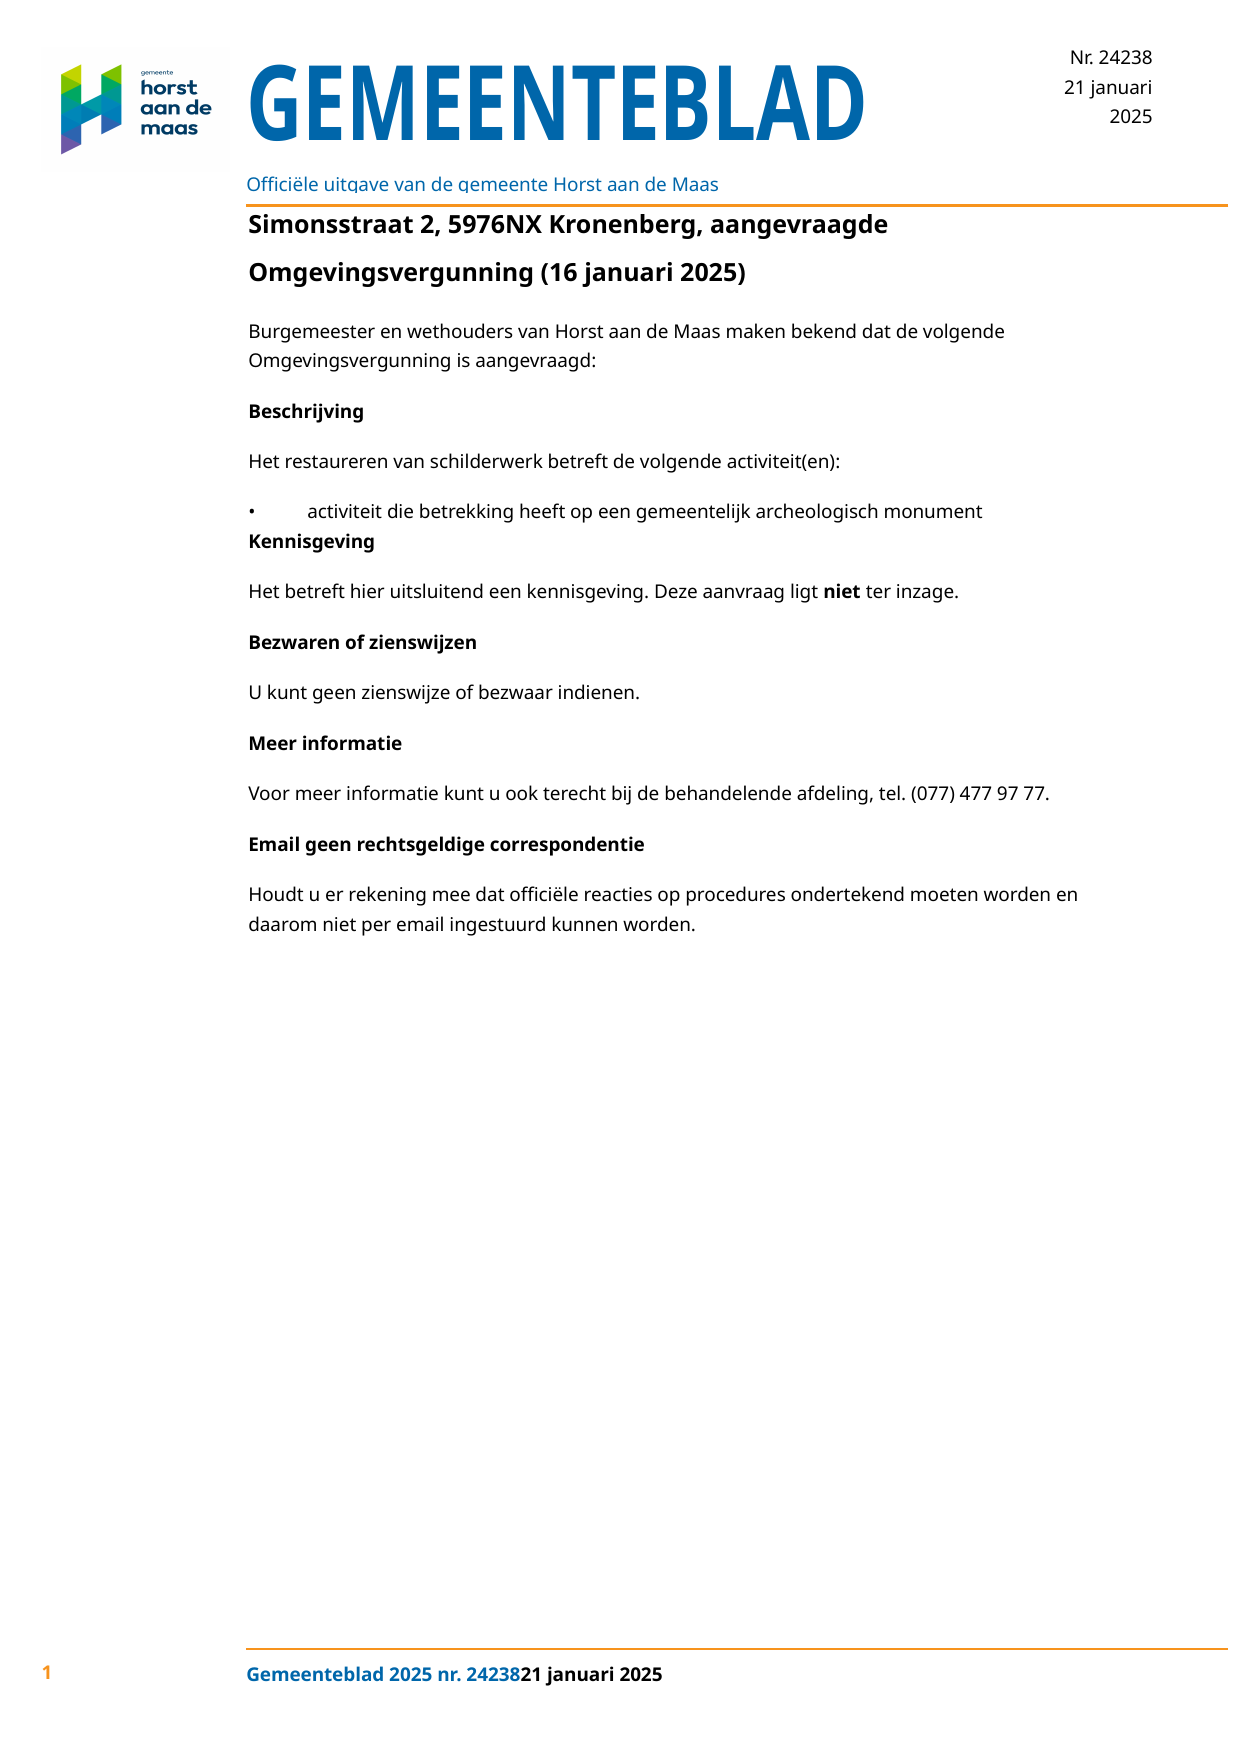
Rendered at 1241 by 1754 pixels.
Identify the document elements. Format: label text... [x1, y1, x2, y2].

text Houdt u er rekening mee dat officiële reacties op procedures ondertekend moeten worden en daarom niet per email ingestuurd kunnen worden. [248, 881, 1152, 937]
text Kennisgeving [248, 528, 1152, 554]
picture [41, 47, 231, 172]
text Het restaureren van schilderwerk betreft de volgende activiteit(en): [248, 448, 1152, 474]
text Voor meer informatie kunt u ook terecht bij de behandelende afdeling, tel. (077) 477 97 77. [248, 780, 1152, 806]
text Simonsstraat 2, 5976NX Kronenberg, aangevraagde Omgevingsvergunning (16 januari 2025) [248, 207, 1152, 288]
text U kunt geen zienswijze of bezwaar indienen. [248, 679, 1152, 705]
text Het betreft hier uitsluitend een kennisgeving. Deze aanvraag ligt niet ter inzage. [248, 579, 1152, 604]
text Beschrijving [248, 398, 1152, 424]
text Bezwaren of zienswijzen [248, 629, 1152, 655]
text Email geen rechtsgeldige correspondentie [248, 831, 1152, 857]
text Meer informatie [248, 730, 1152, 756]
list activiteit die betrekking heeft op een gemeentelijk archeologisch monument [248, 499, 1152, 524]
text Burgemeester en wethouders van Horst aan de Maas maken bekend dat de volgende Omgevingsvergunning is aangevraagd: [248, 318, 1152, 373]
